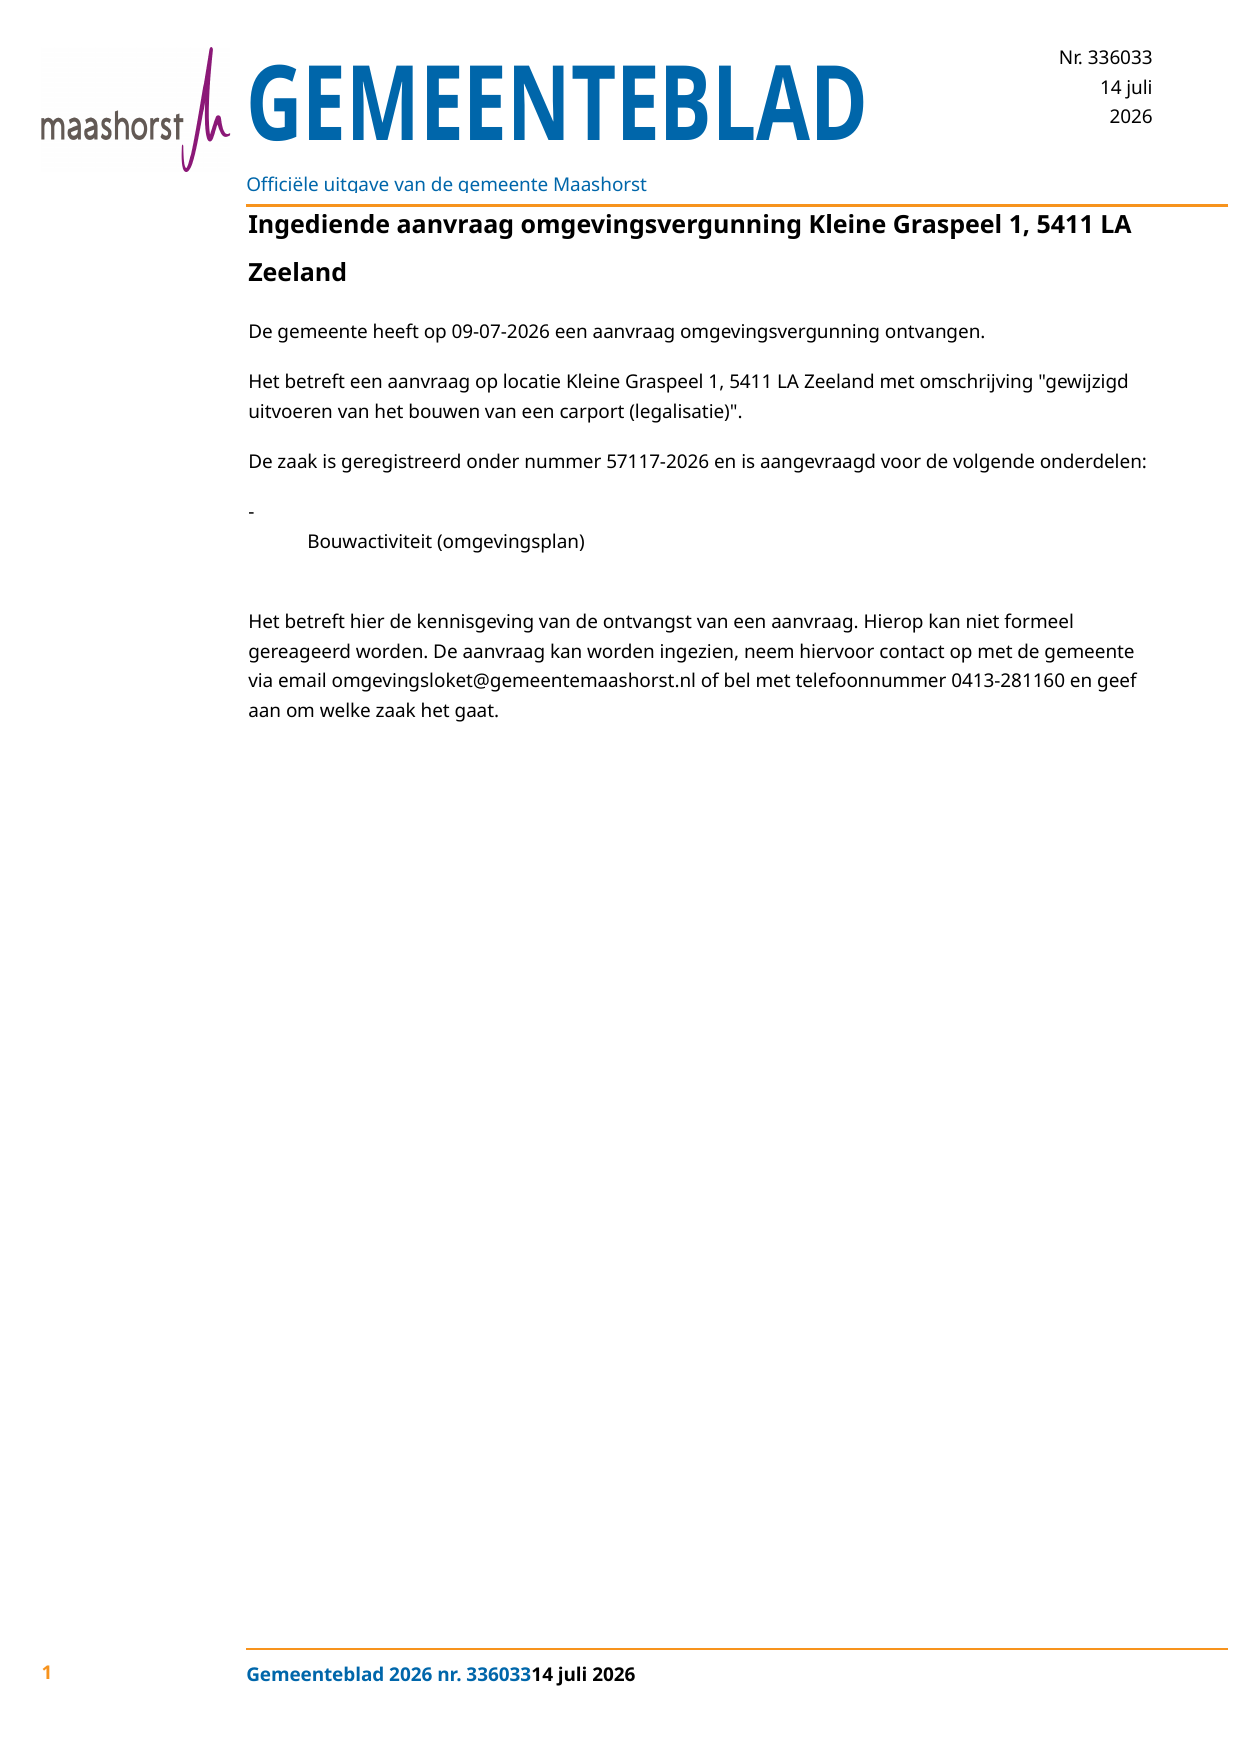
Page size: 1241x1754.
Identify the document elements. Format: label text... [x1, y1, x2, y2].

picture [41, 47, 231, 172]
list Bouwactiviteit (omgevingsplan) [248, 528, 1152, 554]
text De gemeente heeft op 09-07-2026 een aanvraag omgevingsvergunning ontvangen. [248, 318, 1152, 344]
text Het betreft hier de kennisgeving van de ontvangst van een aanvraag. Hierop kan niet formeel gereageerd worden. De aanvraag kan worden ingezien, neem hiervoor contact op met de gemeente via email omgevingsloket@gemeentemaashorst.nl of bel met telefoonnummer 0413-281160 en geef aan om welke zaak het gaat. [248, 608, 1152, 723]
text Ingediende aanvraag omgevingsvergunning Kleine Graspeel 1, 5411 LA Zeeland [248, 207, 1152, 288]
text De zaak is geregistreerd onder nummer 57117-2026 en is aangevraagd voor de volgende onderdelen: [248, 448, 1152, 474]
text Het betreft een aanvraag op locatie Kleine Graspeel 1, 5411 LA Zeeland met omschrijving "gewijzigd uitvoeren van het bouwen van een carport (legalisatie)". [248, 368, 1152, 424]
